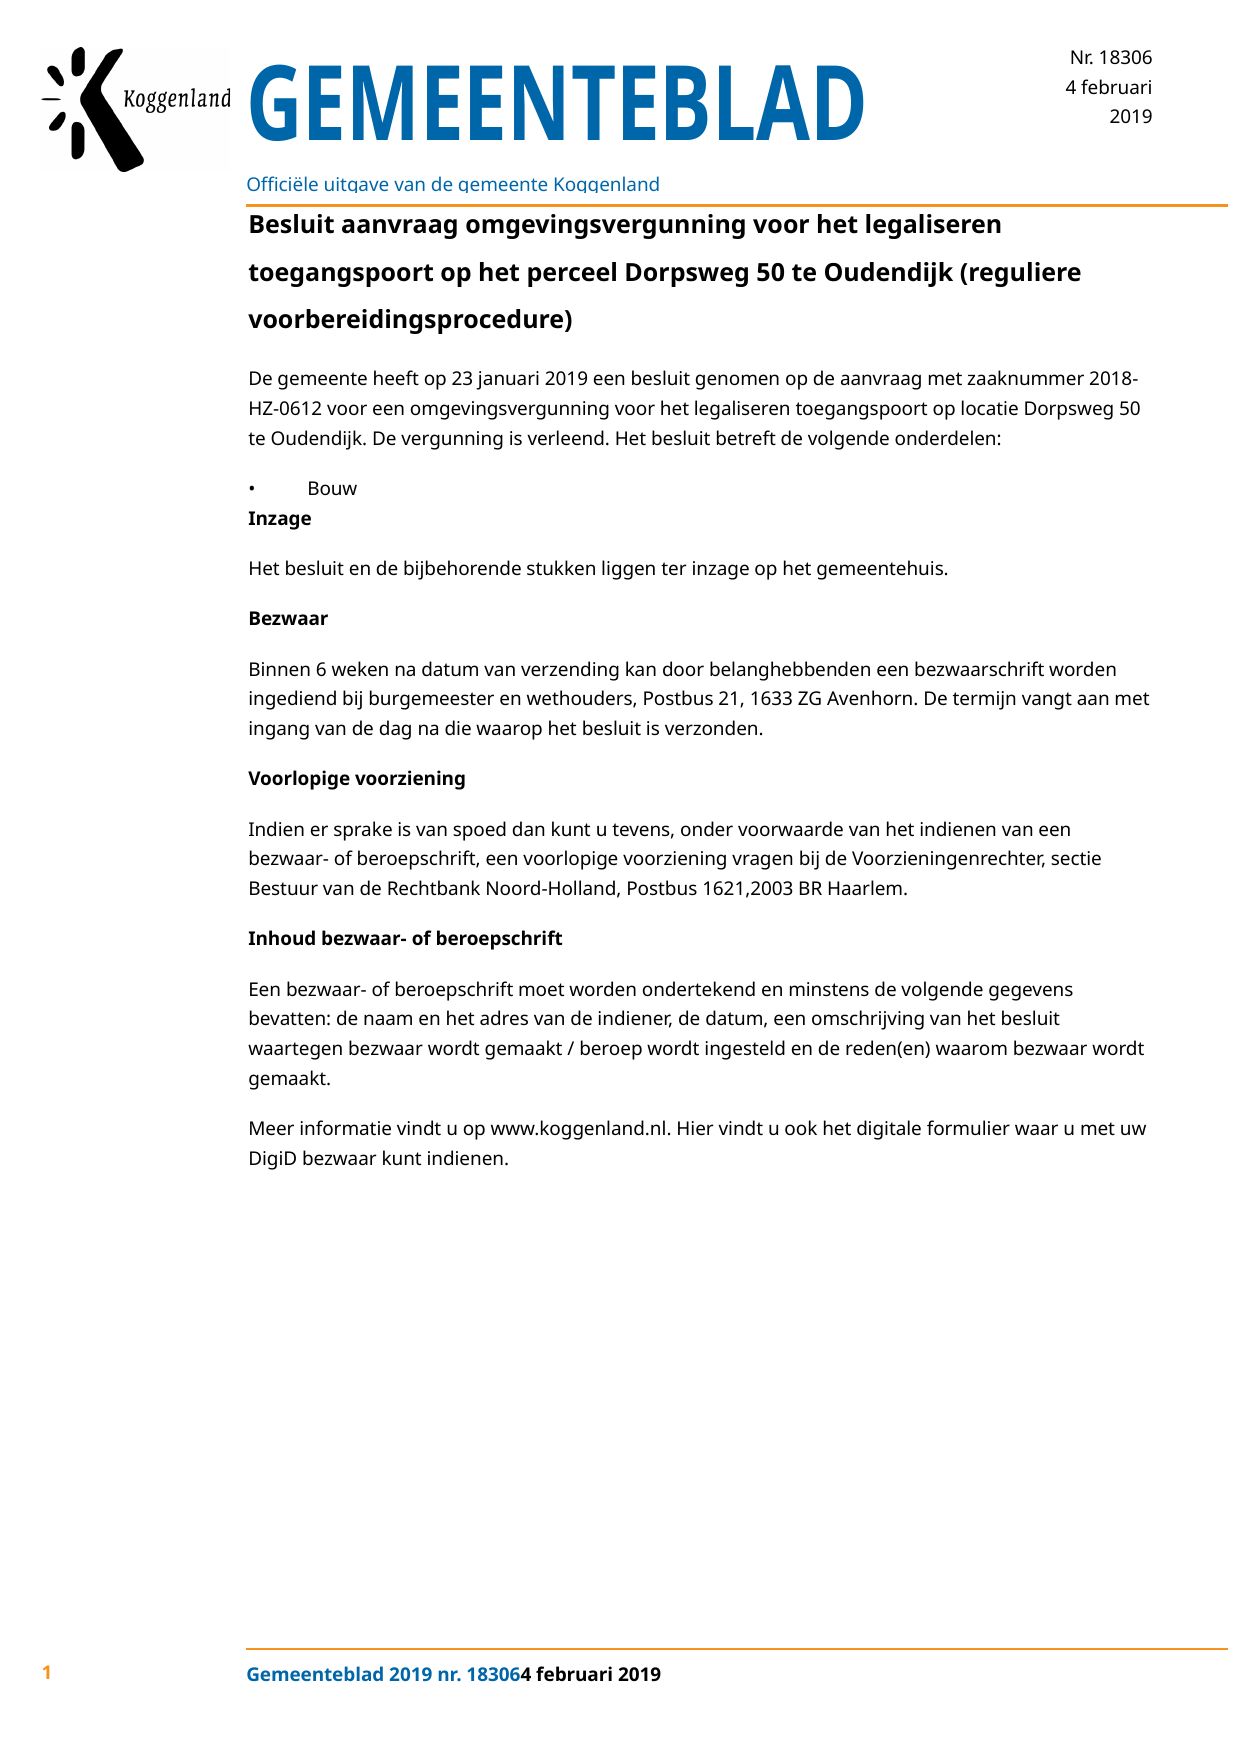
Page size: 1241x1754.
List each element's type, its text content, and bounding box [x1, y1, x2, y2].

text De gemeente heeft op 23 januari 2019 een besluit genomen op de aanvraag met zaaknummer 2018-HZ-0612 voor een omgevingsvergunning voor het legaliseren toegangspoort op locatie Dorpsweg 50 te Oudendijk. De vergunning is verleend. Het besluit betreft de volgende onderdelen: [248, 366, 1152, 450]
text Inhoud bezwaar- of beroepschrift [248, 926, 1152, 951]
list Bouw [248, 475, 1152, 501]
text Bezwaar [248, 606, 1152, 631]
text Indien er sprake is van spoed dan kunt u tevens, onder voorwaarde van het indienen van een bezwaar- of beroepschrift, een voorlopige voorziening vragen bij de Voorzieningenrechter, sectie Bestuur van de Rechtbank Noord-Holland, Postbus 1621,2003 BR Haarlem. [248, 816, 1152, 901]
text Inzage [248, 505, 1152, 530]
text Het besluit en de bijbehorende stukken liggen ter inzage op het gemeentehuis. [248, 555, 1152, 581]
picture [41, 47, 231, 172]
text Meer informatie vindt u op www.koggenland.nl. Hier vindt u ook het digitale formulier waar u met uw DigiD bezwaar kunt indienen. [248, 1115, 1152, 1170]
text Een bezwaar- of beroepschrift moet worden ondertekend en minstens de volgende gegevens bevatten: de naam en het adres van de indiener, de datum, een omschrijving van het besluit waartegen bezwaar wordt gemaakt / beroep wordt ingesteld en de reden(en) waarom bezwaar wordt gemaakt. [248, 976, 1152, 1090]
text Voorlopige voorziening [248, 766, 1152, 791]
text Binnen 6 weken na datum van verzending kan door belanghebbenden een bezwaarschrift worden ingediend bij burgemeester en wethouders, Postbus 21, 1633 ZG Avenhorn. De termijn vangt aan met ingang van de dag na die waarop het besluit is verzonden. [248, 656, 1152, 741]
text Besluit aanvraag omgevingsvergunning voor het legaliseren toegangspoort op het perceel Dorpsweg 50 te Oudendijk (reguliere voorbereidingsprocedure) [248, 207, 1152, 336]
